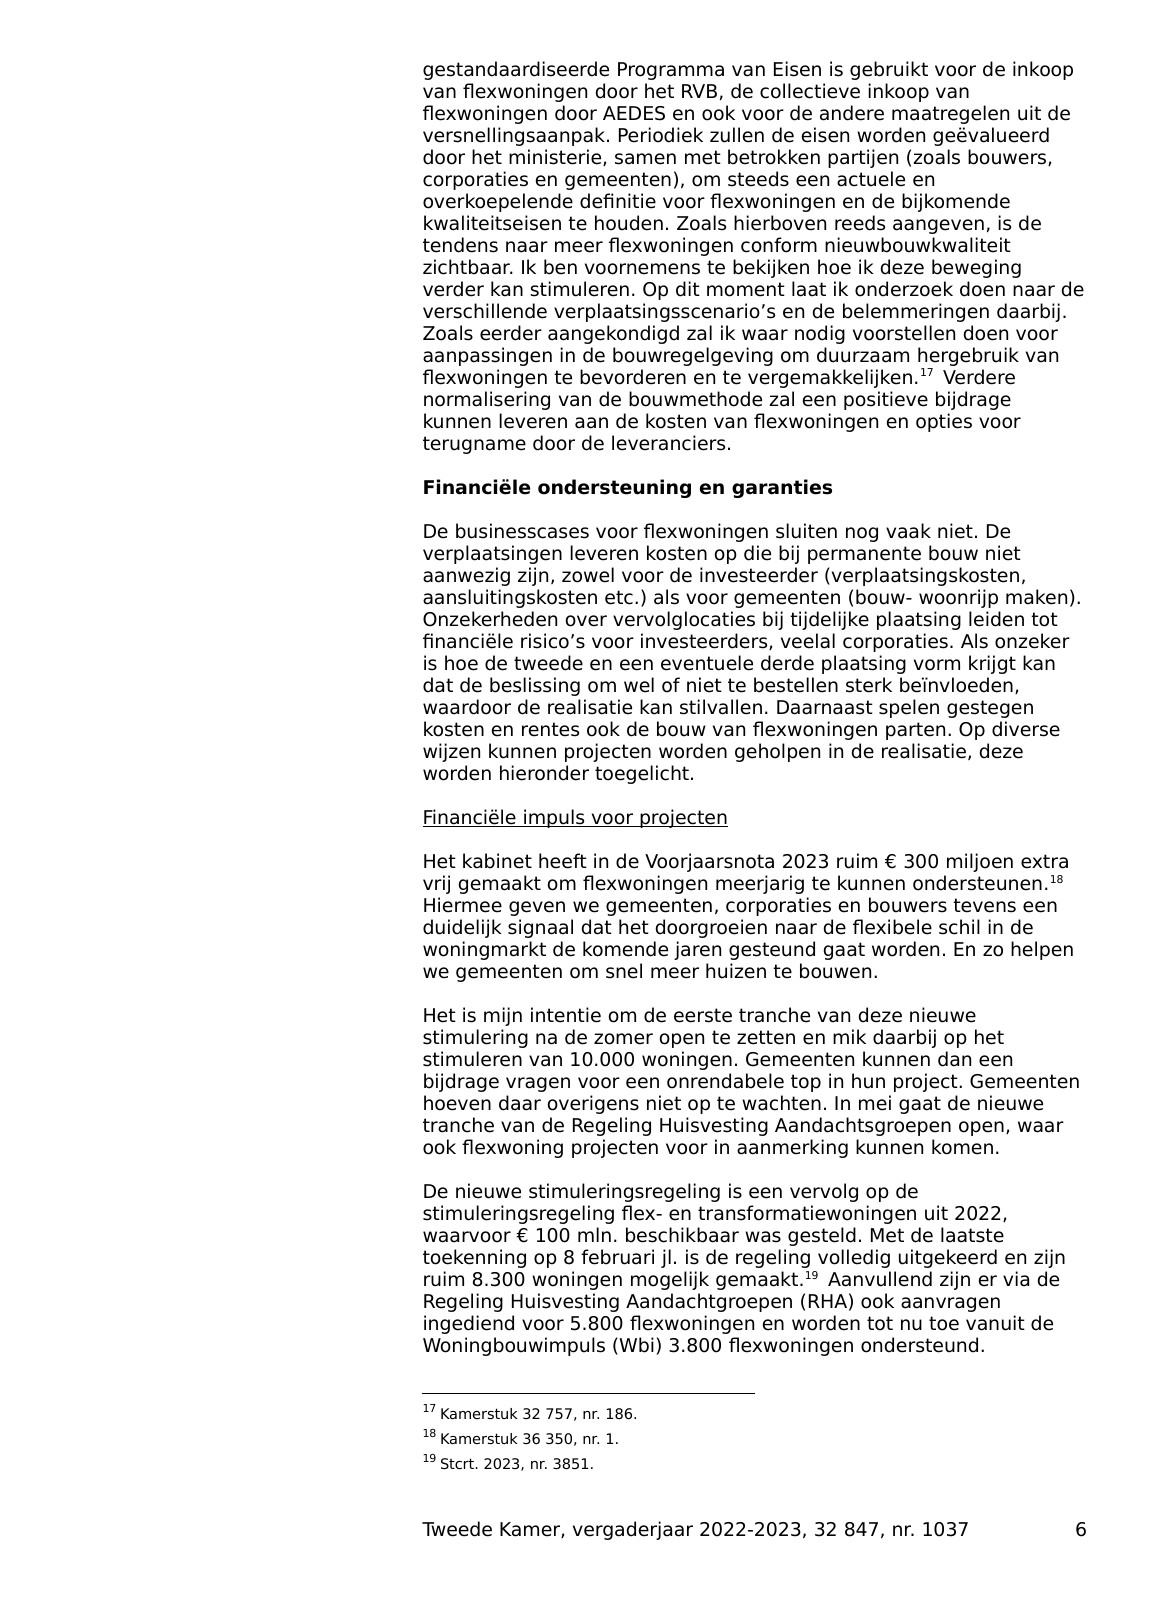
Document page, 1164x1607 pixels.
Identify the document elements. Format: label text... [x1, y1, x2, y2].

subtitle Financiële impuls voor projecten [422, 807, 1087, 829]
text Het kabinet heeft in de Voorjaarsnota 2023 ruim € 300 miljoen extra vrij gemaakt om flexwoningen meerjarig te kunnen ondersteunen. Hiermee geven we gemeenten, corporaties en bouwers tevens een duidelijk signaal dat het doorgroeien naar de flexibele schil in de woningmarkt de komende jaren gesteund gaat worden. En zo helpen we gemeenten om snel meer huizen te bouwen. [422, 851, 1087, 983]
subtitle Financiële ondersteuning en garanties [422, 477, 1087, 499]
text De nieuwe stimuleringsregeling is een vervolg op de stimuleringsregeling flex- en transformatiewoningen uit 2022, waarvoor € 100 mln. beschikbaar was gesteld. Met de laatste toekenning op 8 februari jl. is de regeling volledig uitgekeerd en zijn ruim 8.300 woningen mogelijk gemaakt. Aanvullend zijn er via de Regeling Huisvesting Aandachtgroepen (RHA) ook aanvragen ingediend voor 5.800 flexwoningen en worden tot nu toe vanuit de Woningbouwimpuls (Wbi) 3.800 flexwoningen ondersteund. [422, 1181, 1087, 1357]
text Kamerstuk 36 350, nr. 1. [422, 1427, 1087, 1449]
text Kamerstuk 32 757, nr. 186. [422, 1402, 1087, 1424]
text Het is mijn intentie om de eerste tranche van deze nieuwe stimulering na de zomer open te zetten en mik daarbij op het stimuleren van 10.000 woningen. Gemeenten kunnen dan een bijdrage vragen voor een onrendabele top in hun project. Gemeenten hoeven daar overigens niet op te wachten. In mei gaat de nieuwe tranche van de Regeling Huisvesting Aandachtsgroepen open, waar ook flexwoning projecten voor in aanmerking kunnen komen. [422, 1005, 1087, 1159]
text gestandaardiseerde Programma van Eisen is gebruikt voor de inkoop van flexwoningen door het RVB, de collectieve inkoop van flexwoningen door AEDES en ook voor de andere maatregelen uit de versnellingsaanpak. Periodiek zullen de eisen worden geëvalueerd door het ministerie, samen met betrokken partijen (zoals bouwers, corporaties en gemeenten), om steeds een actuele en overkoepelende definitie voor flexwoningen en de bijkomende kwaliteitseisen te houden. Zoals hierboven reeds aangeven, is de tendens naar meer flexwoningen conform nieuwbouwkwaliteit zichtbaar. Ik ben voornemens te bekijken hoe ik deze beweging verder kan stimuleren. Op dit moment laat ik onderzoek doen naar de verschillende verplaatsingsscenario’s en de belemmeringen daarbij. Zoals eerder aangekondigd zal ik waar nodig voorstellen doen voor aanpassingen in de bouwregelgeving om duurzaam hergebruik van flexwoningen te bevorderen en te vergemakkelijken. Verdere normalisering van de bouwmethode zal een positieve bijdrage kunnen leveren aan de kosten van flexwoningen en opties voor terugname door de leveranciers. [422, 59, 1087, 455]
text De businesscases voor flexwoningen sluiten nog vaak niet. De verplaatsingen leveren kosten op die bij permanente bouw niet aanwezig zijn, zowel voor de investeerder (verplaatsingskosten, aansluitingskosten etc.) als voor gemeenten (bouw- woonrijp maken). Onzekerheden over vervolglocaties bij tijdelijke plaatsing leiden tot financiële risico’s voor investeerders, veelal corporaties. Als onzeker is hoe de tweede en een eventuele derde plaatsing vorm krijgt kan dat de beslissing om wel of niet te bestellen sterk beïnvloeden, waardoor de realisatie kan stilvallen. Daarnaast spelen gestegen kosten en rentes ook de bouw van flexwoningen parten. Op diverse wijzen kunnen projecten worden geholpen in de realisatie, deze worden hieronder toegelicht. [422, 521, 1087, 785]
text Stcrt. 2023, nr. 3851. [422, 1452, 1087, 1474]
